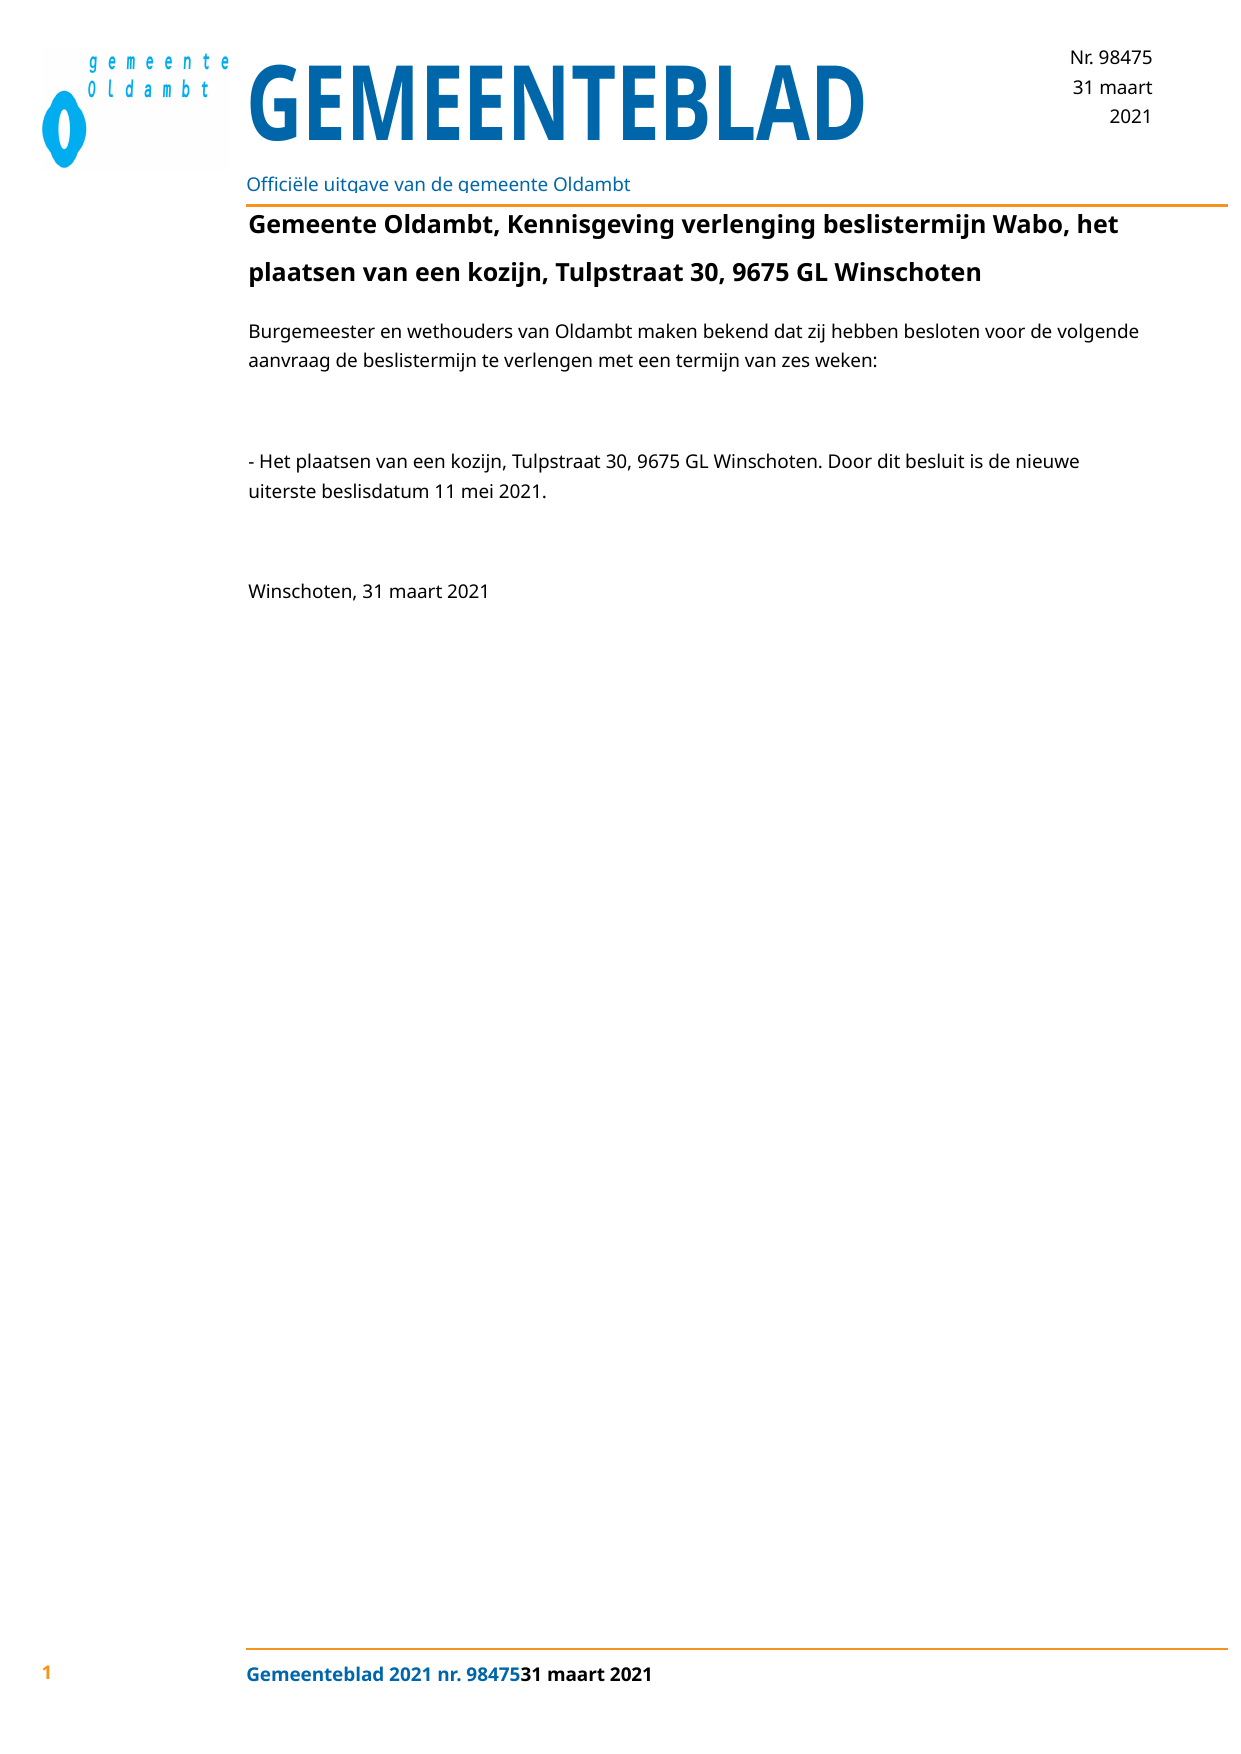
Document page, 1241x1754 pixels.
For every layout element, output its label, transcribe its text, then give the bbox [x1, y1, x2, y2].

text Burgemeester en wethouders van Oldambt maken bekend dat zij hebben besloten voor de volgende aanvraag de beslistermijn te verlengen met een termijn van zes weken: [248, 318, 1152, 373]
text Gemeente Oldambt, Kennisgeving verlenging beslistermijn Wabo, het plaatsen van een kozijn, Tulpstraat 30, 9675 GL Winschoten [248, 207, 1152, 288]
text Winschoten, 31 maart 2021 [248, 579, 1152, 604]
picture [41, 47, 231, 172]
text - Het plaatsen van een kozijn, Tulpstraat 30, 9675 GL Winschoten. Door dit besluit is de nieuwe uiterste beslisdatum 11 mei 2021. [248, 448, 1152, 504]
